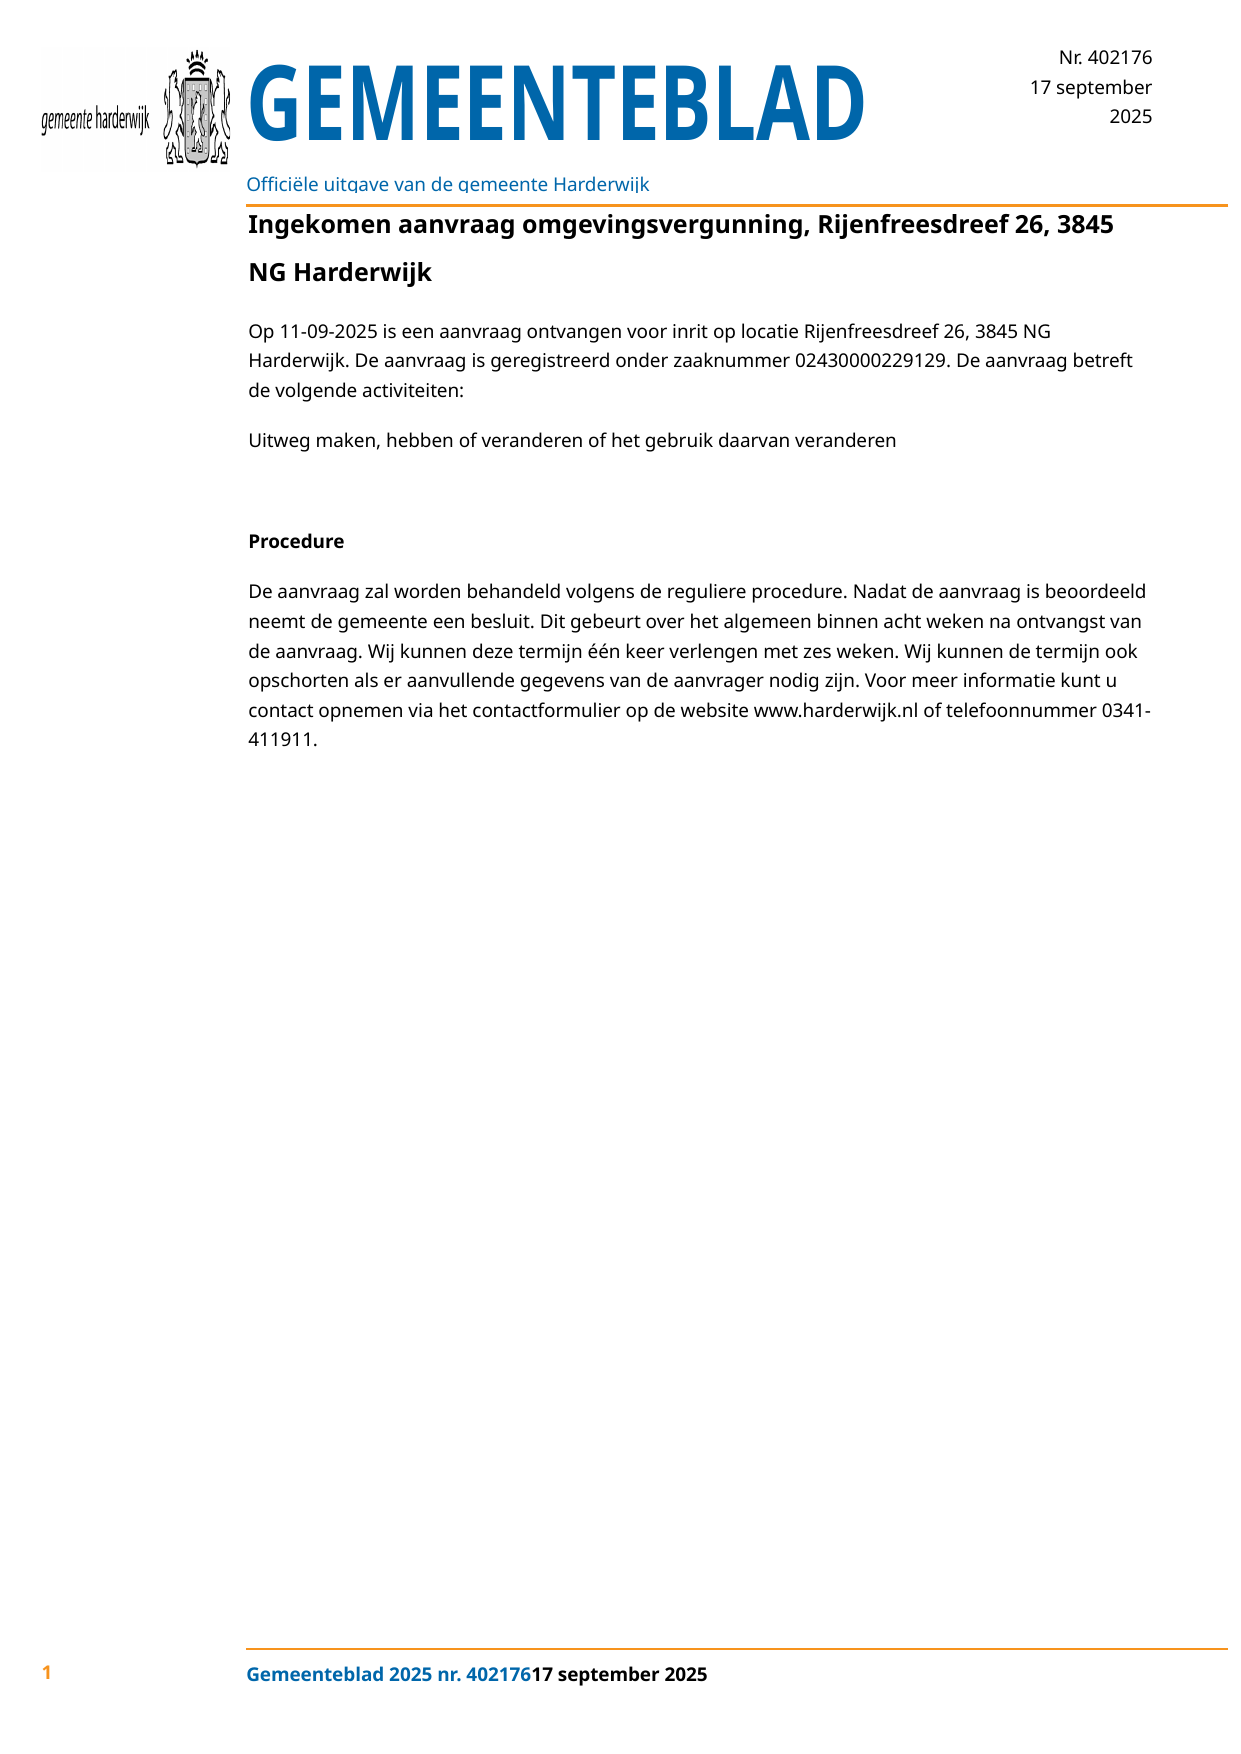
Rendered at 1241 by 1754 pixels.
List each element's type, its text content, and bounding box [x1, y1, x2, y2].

text Ingekomen aanvraag omgevingsvergunning, Rijenfreesdreef 26, 3845 NG Harderwijk [248, 207, 1152, 288]
text Uitweg maken, hebben of veranderen of het gebruik daarvan veranderen [248, 427, 1152, 453]
text De aanvraag zal worden behandeld volgens de reguliere procedure. Nadat de aanvraag is beoordeeld neemt de gemeente een besluit. Dit gebeurt over het algemeen binnen acht weken na ontvangst van de aanvraag. Wij kunnen deze termijn één keer verlengen met zes weken. Wij kunnen de termijn ook opschorten als er aanvullende gegevens van de aanvrager nodig zijn. Voor meer informatie kunt u contact opnemen via het contactformulier op de website www.harderwijk.nl of telefoonnummer 0341-411911. [248, 579, 1152, 752]
text Op 11-09-2025 is een aanvraag ontvangen voor inrit op locatie Rijenfreesdreef 26, 3845 NG Harderwijk. De aanvraag is geregistreerd onder zaaknummer 02430000229129. De aanvraag betreft de volgende activiteiten: [248, 318, 1152, 403]
text Procedure [248, 528, 1152, 554]
picture [41, 47, 231, 172]
